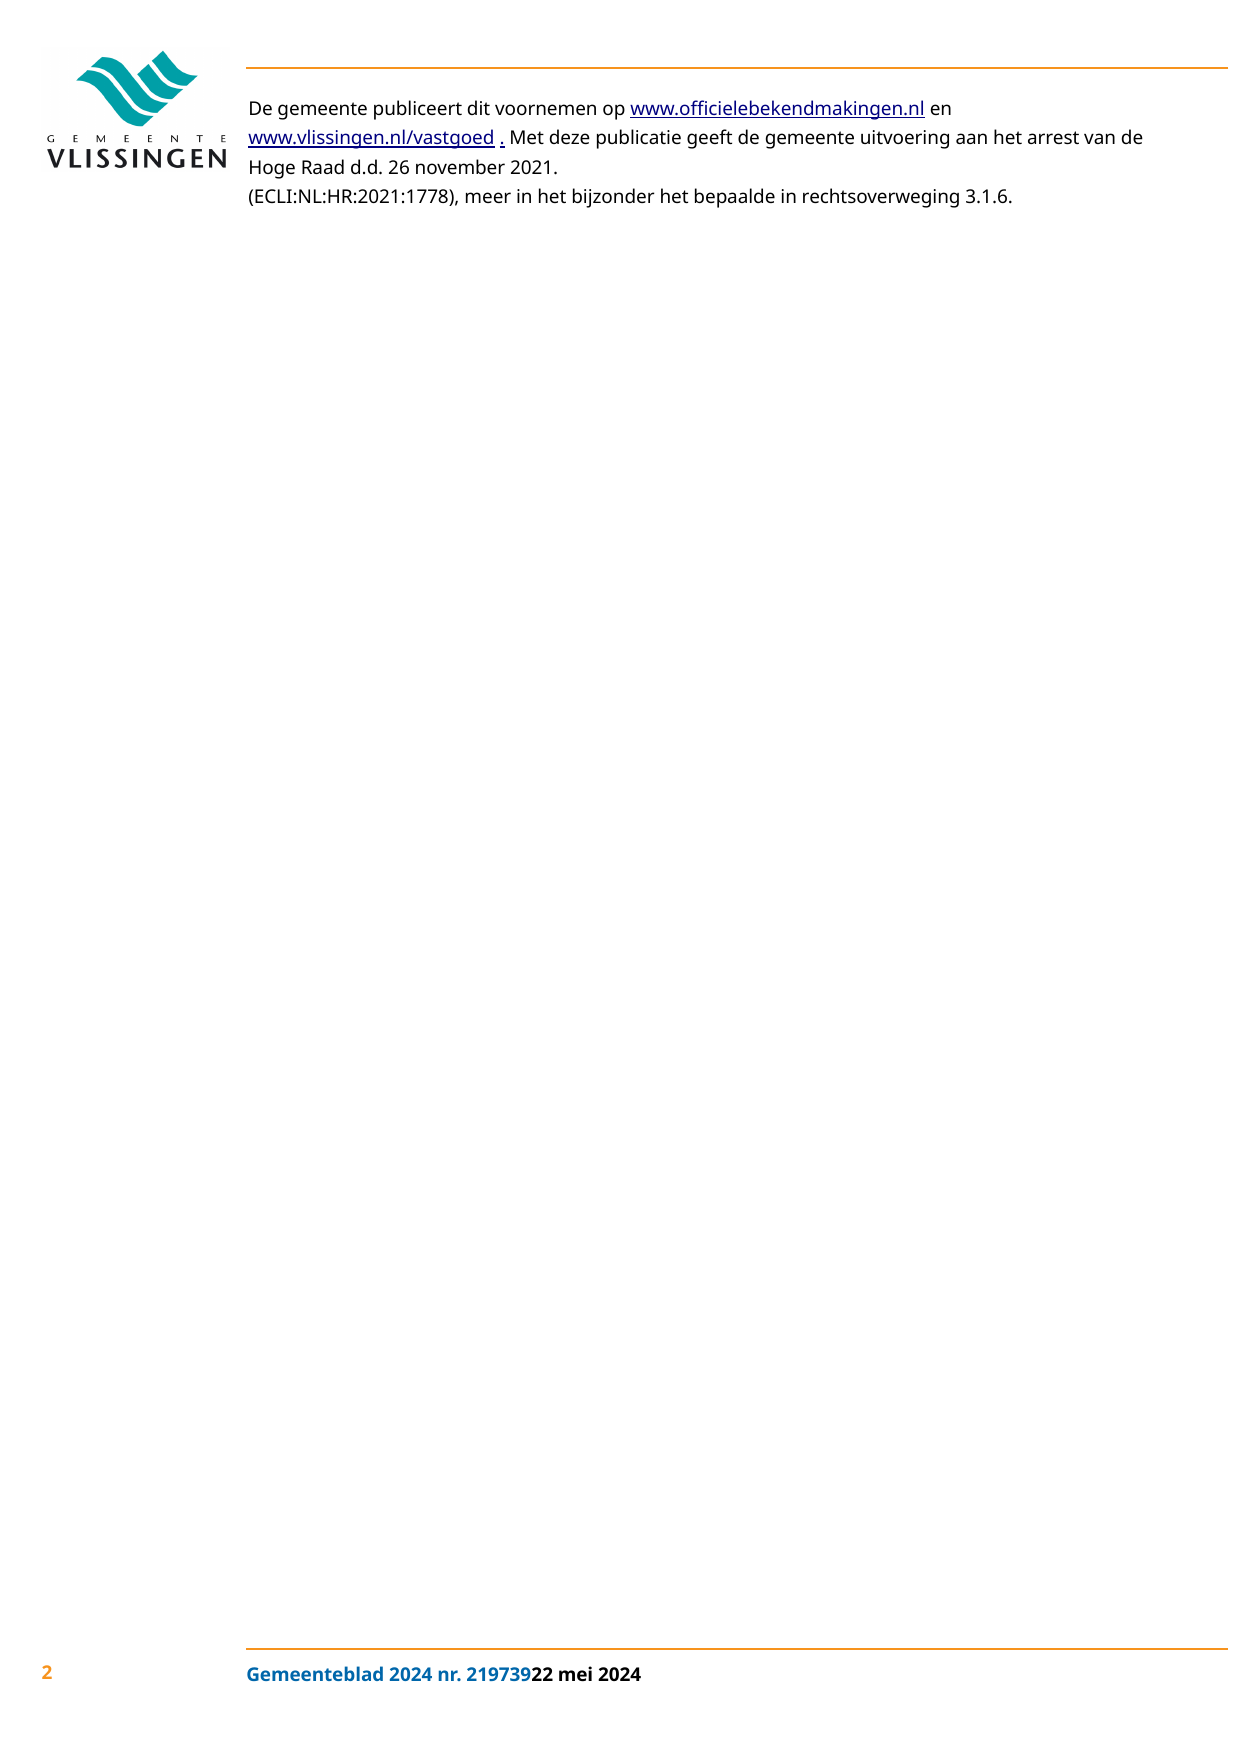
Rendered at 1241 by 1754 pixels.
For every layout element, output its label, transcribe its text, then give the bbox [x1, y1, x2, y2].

text (ECLI:NL:HR:2021:1778), meer in het bijzonder het bepaalde in rechtsoverweging 3.1.6. [248, 183, 1152, 209]
picture [41, 47, 231, 172]
text De gemeente publiceert dit voornemen op www.officielebekendmakingen.nl en www.vlissingen.nl/vastgoed . Met deze publicatie geeft de gemeente uitvoering aan het arrest van de Hoge Raad d.d. 26 november 2021. [248, 95, 1152, 180]
